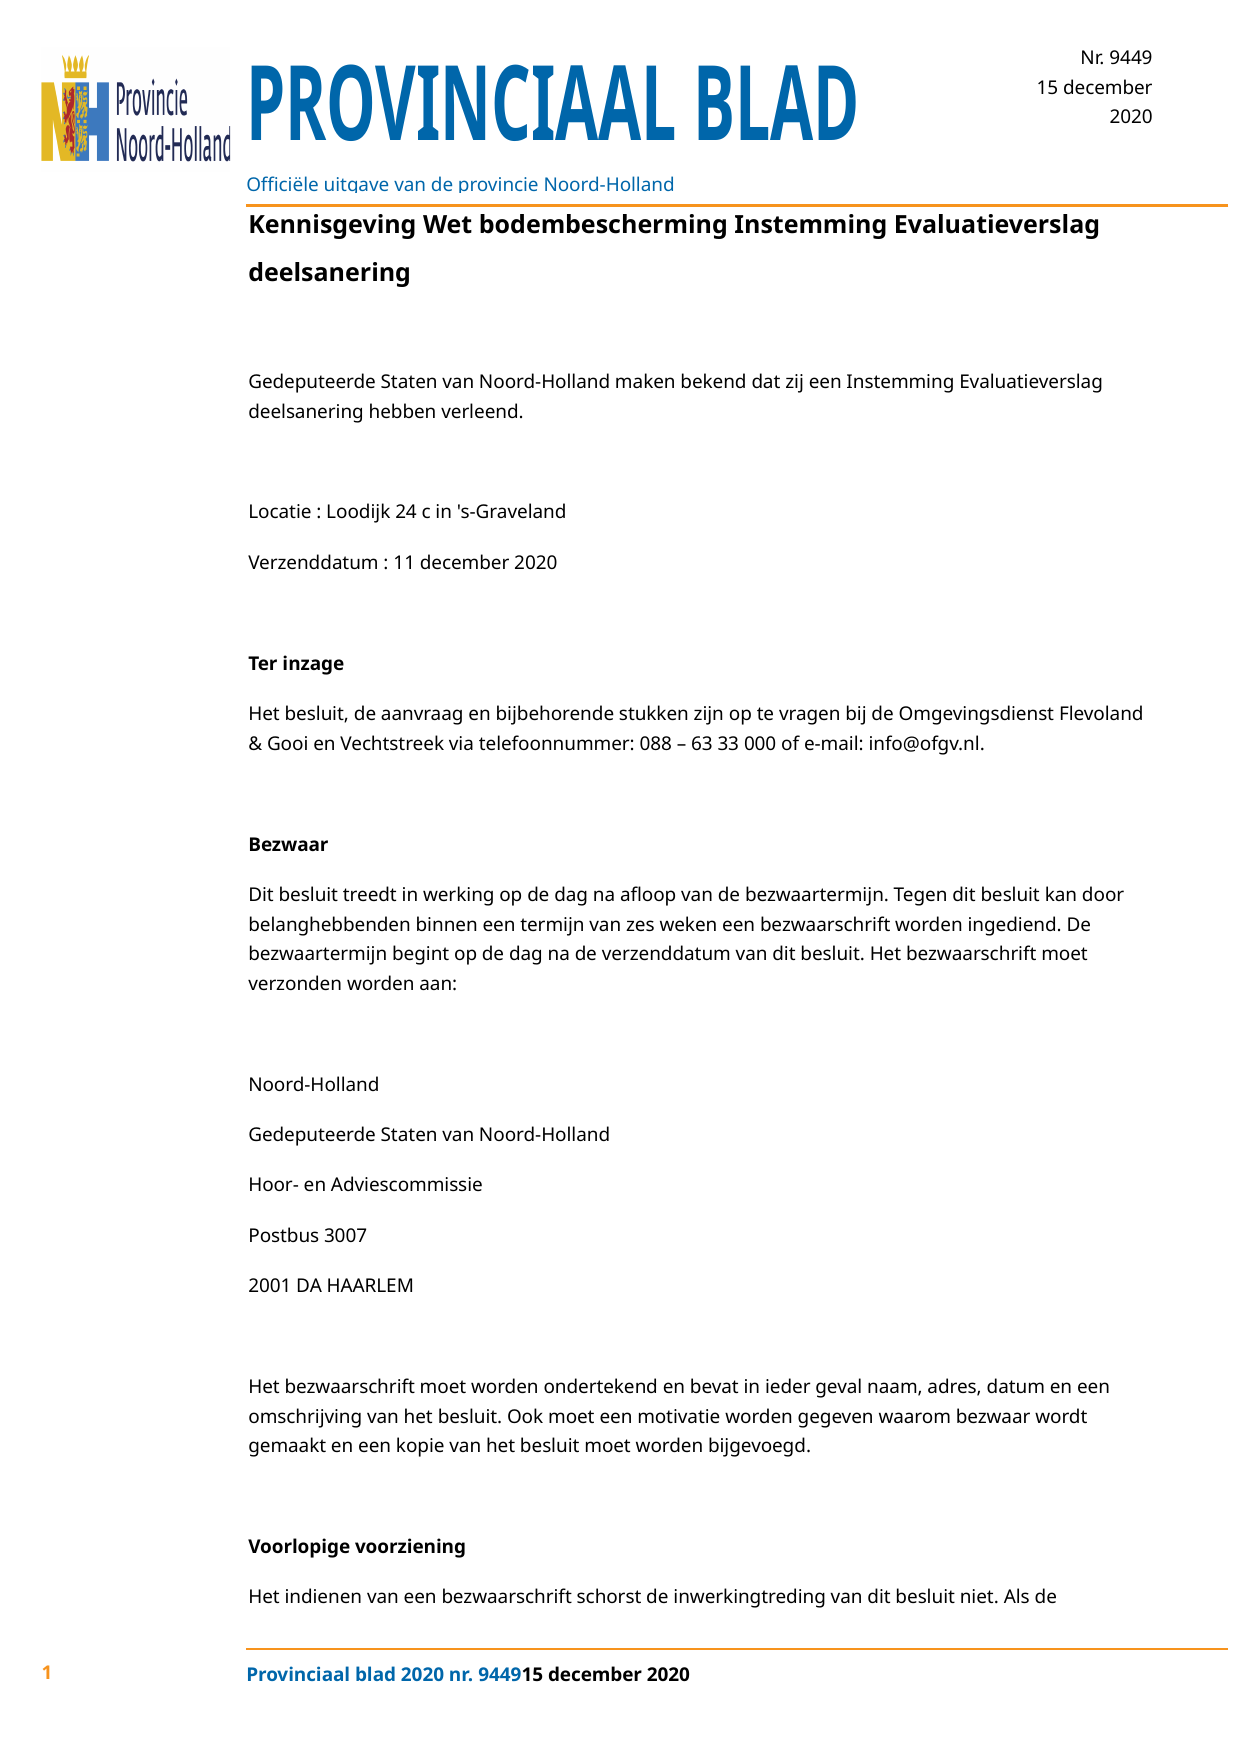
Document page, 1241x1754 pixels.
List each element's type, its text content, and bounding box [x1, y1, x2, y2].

text Kennisgeving Wet bodembescherming Instemming Evaluatieverslag deelsanering [248, 207, 1152, 288]
text Voorlopige voorziening [248, 1533, 1152, 1559]
text Gedeputeerde Staten van Noord-Holland [248, 1121, 1152, 1147]
text Ter inzage [248, 650, 1152, 676]
text Hoor- en Adviescommissie [248, 1172, 1152, 1197]
text Postbus 3007 [248, 1222, 1152, 1248]
text Het besluit, de aanvraag en bijbehorende stukken zijn op te vragen bij de Omgevingsdienst Flevoland & Gooi en Vechtstreek via telefoonnummer: 088 – 63 33 000 of e-mail: info@ofgv.nl. [248, 700, 1152, 756]
text Het bezwaarschrift moet worden ondertekend en bevat in ieder geval naam, adres, datum en een omschrijving van het besluit. Ook moet een motivatie worden gegeven waarom bezwaar wordt gemaakt en een kopie van het besluit moet worden bijgevoegd. [248, 1373, 1152, 1458]
text Noord-Holland [248, 1071, 1152, 1097]
text Dit besluit treedt in werking op de dag na afloop van de bezwaartermijn. Tegen dit besluit kan door belanghebbenden binnen een termijn van zes weken een bezwaarschrift worden ingediend. De bezwaartermijn begint op de dag na de verzenddatum van dit besluit. Het bezwaarschrift moet verzonden worden aan: [248, 881, 1152, 996]
text Locatie : Loodijk 24 c in 's-Graveland [248, 499, 1152, 524]
text 2001 DA HAARLEM [248, 1272, 1152, 1298]
text Bezwaar [248, 831, 1152, 857]
text Verzenddatum : 11 december 2020 [248, 549, 1152, 575]
text Gedeputeerde Staten van Noord-Holland maken bekend dat zij een Instemming Evaluatieverslag deelsanering hebben verleend. [248, 368, 1152, 424]
text Het indienen van een bezwaarschrift schorst de inwerkingtreding van dit besluit niet. Als de [248, 1584, 1152, 1609]
picture [41, 47, 231, 172]
